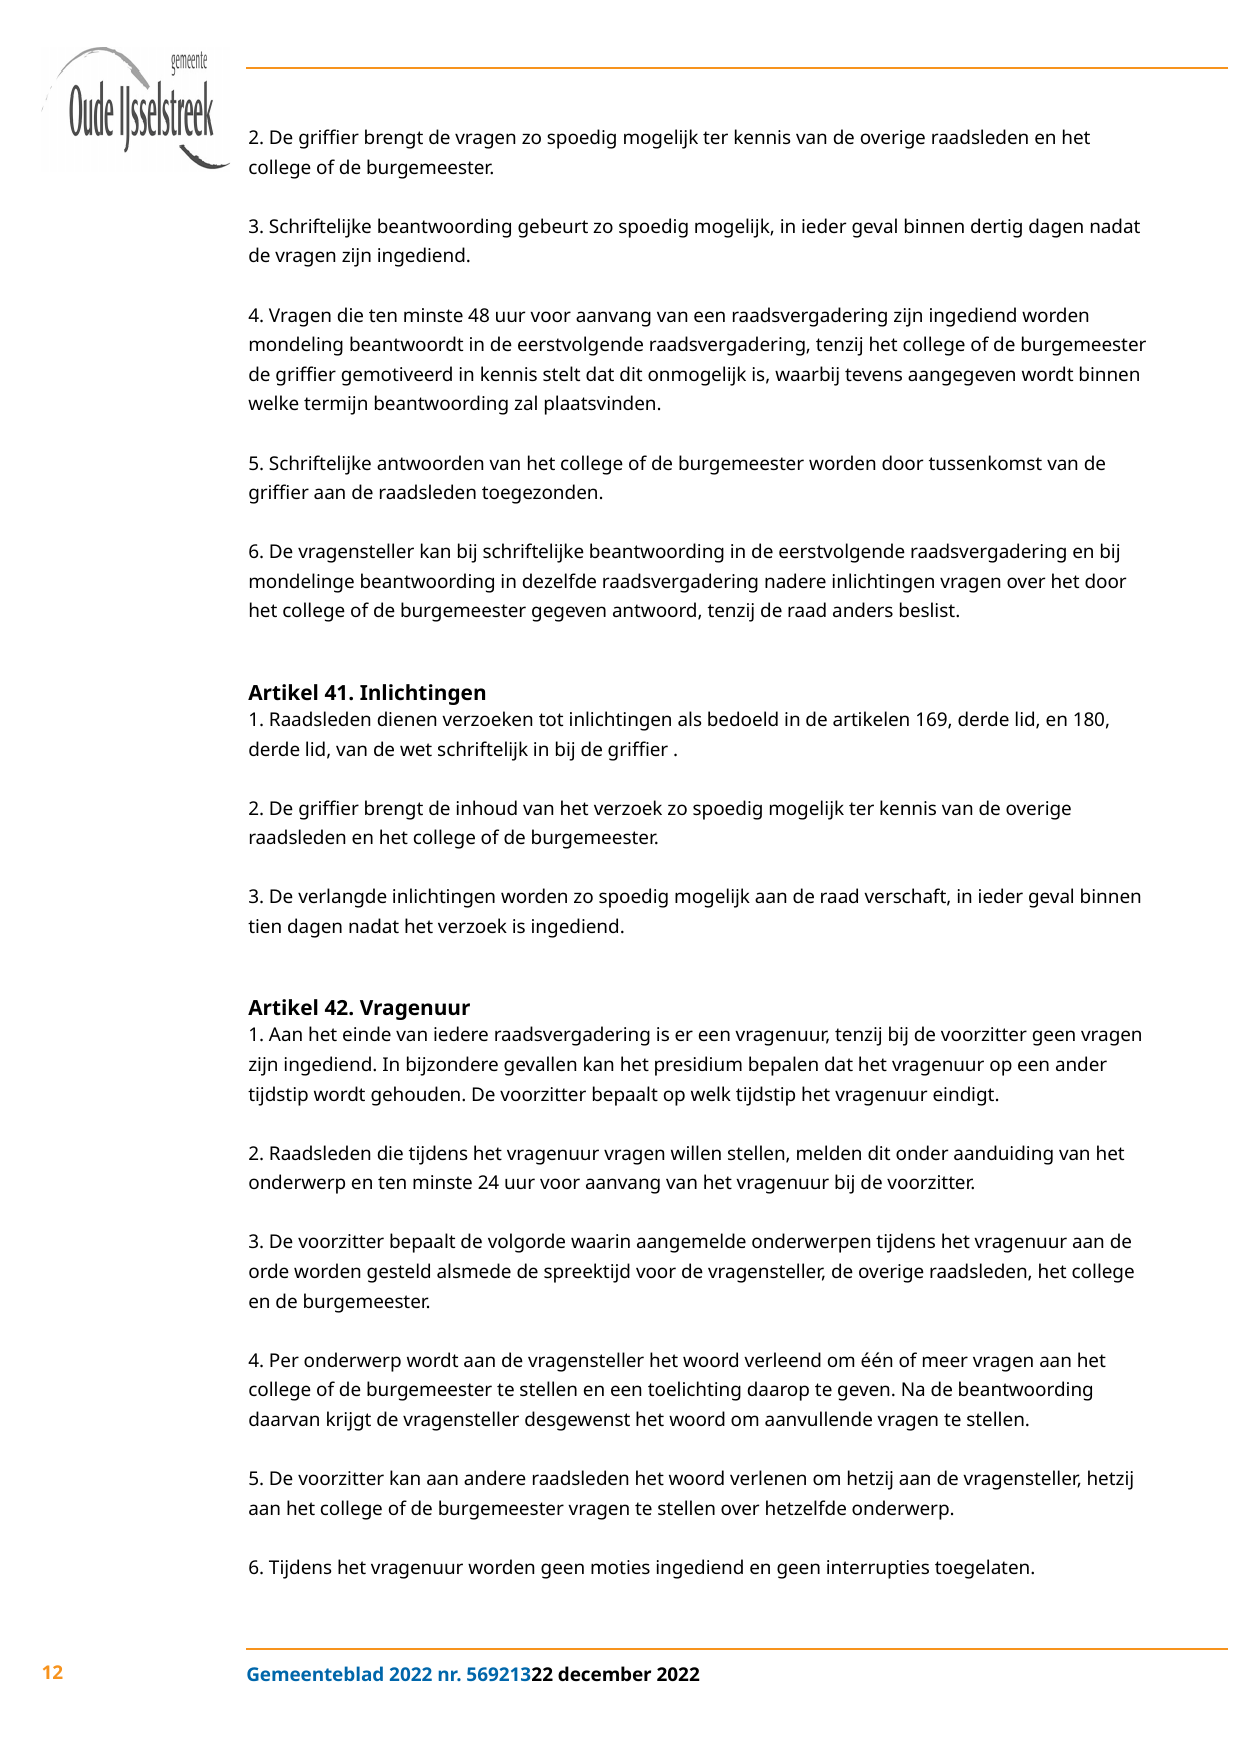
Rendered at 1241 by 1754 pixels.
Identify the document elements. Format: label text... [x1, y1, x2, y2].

text Artikel 42. Vragenuur [248, 993, 1152, 1022]
text 2. De griffier brengt de vragen zo spoedig mogelijk ter kennis van de overige raadsleden en het college of de burgemeester. [248, 124, 1152, 180]
text 1. Raadsleden dienen verzoeken tot inlichtingen als bedoeld in de artikelen 169, derde lid, en 180, derde lid, van de wet schriftelijk in bij de griffier . [248, 706, 1152, 761]
text 3. Schriftelijke beantwoording gebeurt zo spoedig mogelijk, in ieder geval binnen dertig dagen nadat de vragen zijn ingediend. [248, 213, 1152, 268]
text 3. De verlangde inlichtingen worden zo spoedig mogelijk aan de raad verschaft, in ieder geval binnen tien dagen nadat het verzoek is ingediend. [248, 884, 1152, 939]
text 3. De voorzitter bepaalt de volgorde waarin aangemelde onderwerpen tijdens het vragenuur aan de orde worden gesteld alsmede de spreektijd voor de vragensteller, de overige raadsleden, het college en de burgemeester. [248, 1229, 1152, 1314]
text 5. De voorzitter kan aan andere raadsleden het woord verlenen om hetzij aan de vragensteller, hetzij aan het college of de burgemeester vragen te stellen over hetzelfde onderwerp. [248, 1465, 1152, 1521]
text 6. De vragensteller kan bij schriftelijke beantwoording in de eerstvolgende raadsvergadering en bij mondelinge beantwoording in dezelfde raadsvergadering nadere inlichtingen vragen over het door het college of de burgemeester gegeven antwoord, tenzij de raad anders beslist. [248, 538, 1152, 623]
text 4. Vragen die ten minste 48 uur voor aanvang van een raadsvergadering zijn ingediend worden mondeling beantwoordt in de eerstvolgende raadsvergadering, tenzij het college of de burgemeester de griffier gemotiveerd in kennis stelt dat dit onmogelijk is, waarbij tevens aangegeven wordt binnen welke termijn beantwoording zal plaatsvinden. [248, 302, 1152, 416]
text 6. Tijdens het vragenuur worden geen moties ingediend en geen interrupties toegelaten. [248, 1554, 1152, 1580]
text 1. Aan het einde van iedere raadsvergadering is er een vragenuur, tenzij bij de voorzitter geen vragen zijn ingediend. In bijzondere gevallen kan het presidium bepalen dat het vragenuur op een ander tijdstip wordt gehouden. De voorzitter bepaalt op welk tijdstip het vragenuur eindigt. [248, 1022, 1152, 1107]
text 4. Per onderwerp wordt aan de vragensteller het woord verleend om één of meer vragen aan het college of de burgemeester te stellen en een toelichting daarop te geven. Na de beantwoording daarvan krijgt de vragensteller desgewenst het woord om aanvullende vragen te stellen. [248, 1347, 1152, 1432]
text 2. De griffier brengt de inhoud van het verzoek zo spoedig mogelijk ter kennis van de overige raadsleden en het college of de burgemeester. [248, 795, 1152, 850]
text 5. Schriftelijke antwoorden van het college of de burgemeester worden door tussenkomst van de griffier aan de raadsleden toegezonden. [248, 450, 1152, 505]
text Artikel 41. Inlichtingen [248, 678, 1152, 706]
text 2. Raadsleden die tijdens het vragenuur vragen willen stellen, melden dit onder aanduiding van het onderwerp en ten minste 24 uur voor aanvang van het vragenuur bij de voorzitter. [248, 1140, 1152, 1195]
picture [41, 47, 231, 172]
